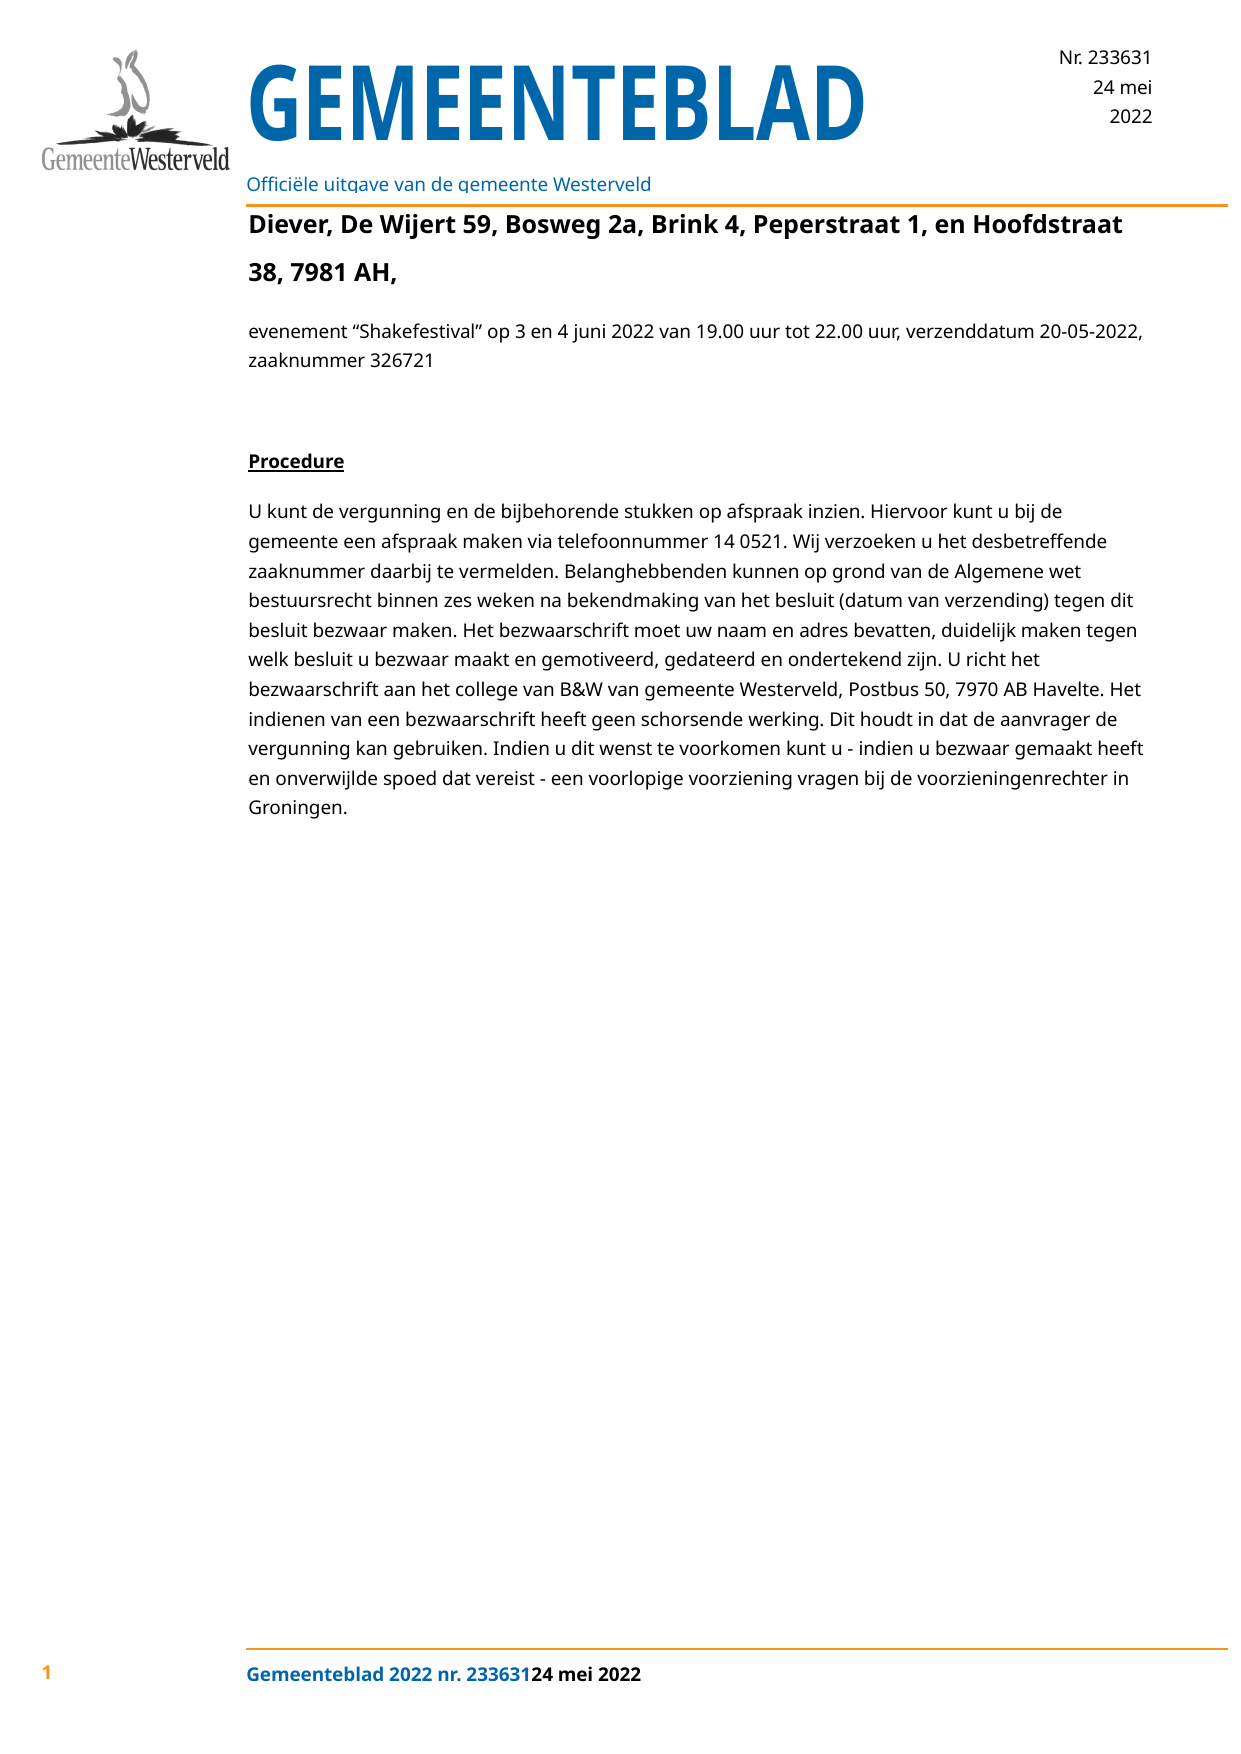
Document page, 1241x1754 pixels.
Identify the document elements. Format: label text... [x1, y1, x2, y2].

text Diever, De Wijert 59, Bosweg 2a, Brink 4, Peperstraat 1, en Hoofdstraat 38, 7981 AH, [248, 207, 1152, 288]
text evenement “Shakefestival” op 3 en 4 juni 2022 van 19.00 uur tot 22.00 uur, verzenddatum 20-05-2022, zaaknummer 326721 [248, 318, 1152, 373]
picture [41, 47, 231, 172]
text Procedure [248, 448, 1152, 474]
text U kunt de vergunning en de bijbehorende stukken op afspraak inzien. Hiervoor kunt u bij de gemeente een afspraak maken via telefoonnummer 14 0521. Wij verzoeken u het desbetreffende zaaknummer daarbij te vermelden. Belanghebbenden kunnen op grond van de Algemene wet bestuursrecht binnen zes weken na bekendmaking van het besluit (datum van verzending) tegen dit besluit bezwaar maken. Het bezwaarschrift moet uw naam en adres bevatten, duidelijk maken tegen welk besluit u bezwaar maakt en gemotiveerd, gedateerd en ondertekend zijn. U richt het bezwaarschrift aan het college van B&W van gemeente Westerveld, Postbus 50, 7970 AB Havelte. Het indienen van een bezwaarschrift heeft geen schorsende werking. Dit houdt in dat de aanvrager de vergunning kan gebruiken. Indien u dit wenst te voorkomen kunt u - indien u bezwaar gemaakt heeft en onverwijlde spoed dat vereist - een voorlopige voorziening vragen bij de voorzieningenrechter in Groningen. [248, 499, 1152, 820]
